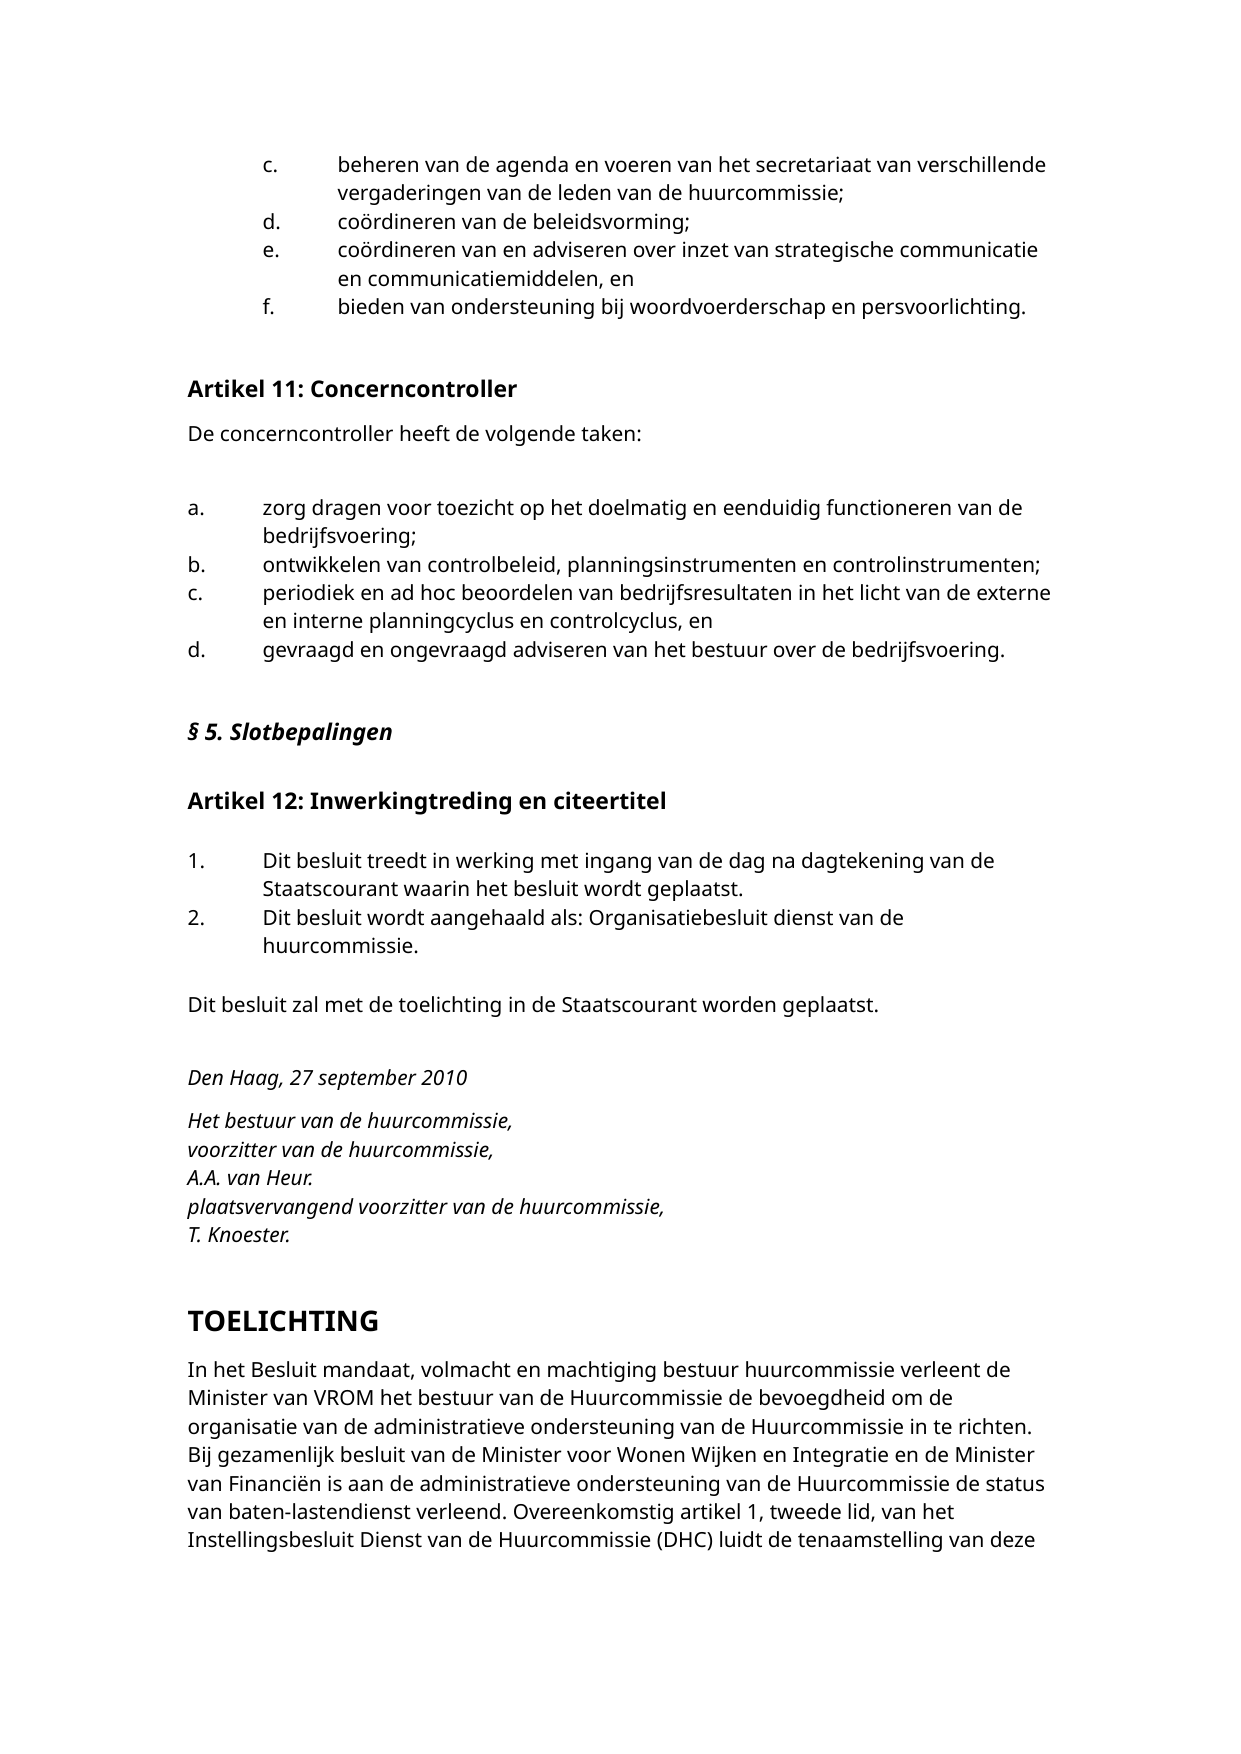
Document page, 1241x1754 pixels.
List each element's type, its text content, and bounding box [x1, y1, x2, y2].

text T. Knoester. [187, 1220, 1053, 1249]
list gevraagd en ongevraagd adviseren van het bestuur over de bedrijfsvoering. [187, 635, 1053, 663]
list bieden van ondersteuning bij woordvoerderschap en persvoorlichting. [262, 292, 1053, 321]
text In het Besluit mandaat, volmacht en machtiging bestuur huurcommissie verleent de Minister van VROM het bestuur van de Huurcommissie de bevoegdheid om de organisatie van de administratieve ondersteuning van de Huurcommissie in te richten. Bij gezamenlijk besluit van de Minister voor Wonen Wijken en Integratie en de Minister van Financiën is aan de administratieve ondersteuning van de Huurcommissie de status van baten-lastendienst verleend. Overeenkomstig artikel 1, tweede lid, van het Instellingsbesluit Dienst van de Huurcommissie (DHC) luidt de tenaamstelling van deze [187, 1355, 1053, 1554]
list coördineren van en adviseren over inzet van strategische communicatie en communicatiemiddelen, en [262, 235, 1053, 292]
list periodiek en ad hoc beoordelen van bedrijfsresultaten in het licht van de externe en interne planningcyclus en controlcyclus, en [187, 578, 1053, 635]
text A.A. van Heur. [187, 1163, 1053, 1192]
text Het bestuur van de huurcommissie, [187, 1107, 1053, 1135]
subtitle TOELICHTING [187, 1301, 1053, 1340]
list ontwikkelen van controlbeleid, planningsinstrumenten en controlinstrumenten; [187, 550, 1053, 578]
subtitle § 5. Slotbepalingen [187, 716, 1053, 747]
list beheren van de agenda en voeren van het secretariaat van verschillende vergaderingen van de leden van de huurcommissie; [262, 150, 1053, 207]
subtitle Artikel 12: Inwerkingtreding en citeertitel [187, 785, 1053, 816]
text voorzitter van de huurcommissie, [187, 1135, 1053, 1163]
text Den Haag, 27 september 2010 [187, 1063, 1053, 1092]
text Dit besluit zal met de toelichting in de Staatscourant worden geplaatst. [187, 990, 1053, 1018]
subtitle Artikel 11: Concerncontroller [187, 373, 1053, 404]
text De concerncontroller heeft de volgende taken: [187, 419, 1053, 448]
list Dit besluit treedt in werking met ingang van de dag na dagtekening van de Staatscourant waarin het besluit wordt geplaatst. [187, 846, 1053, 903]
list Dit besluit wordt aangehaald als: Organisatiebesluit dienst van de huurcommissie. [187, 903, 1053, 960]
list zorg dragen voor toezicht op het doelmatig en eenduidig functioneren van de bedrijfsvoering; [187, 493, 1053, 550]
text plaatsvervangend voorzitter van de huurcommissie, [187, 1192, 1053, 1220]
list coördineren van de beleidsvorming; [262, 207, 1053, 235]
